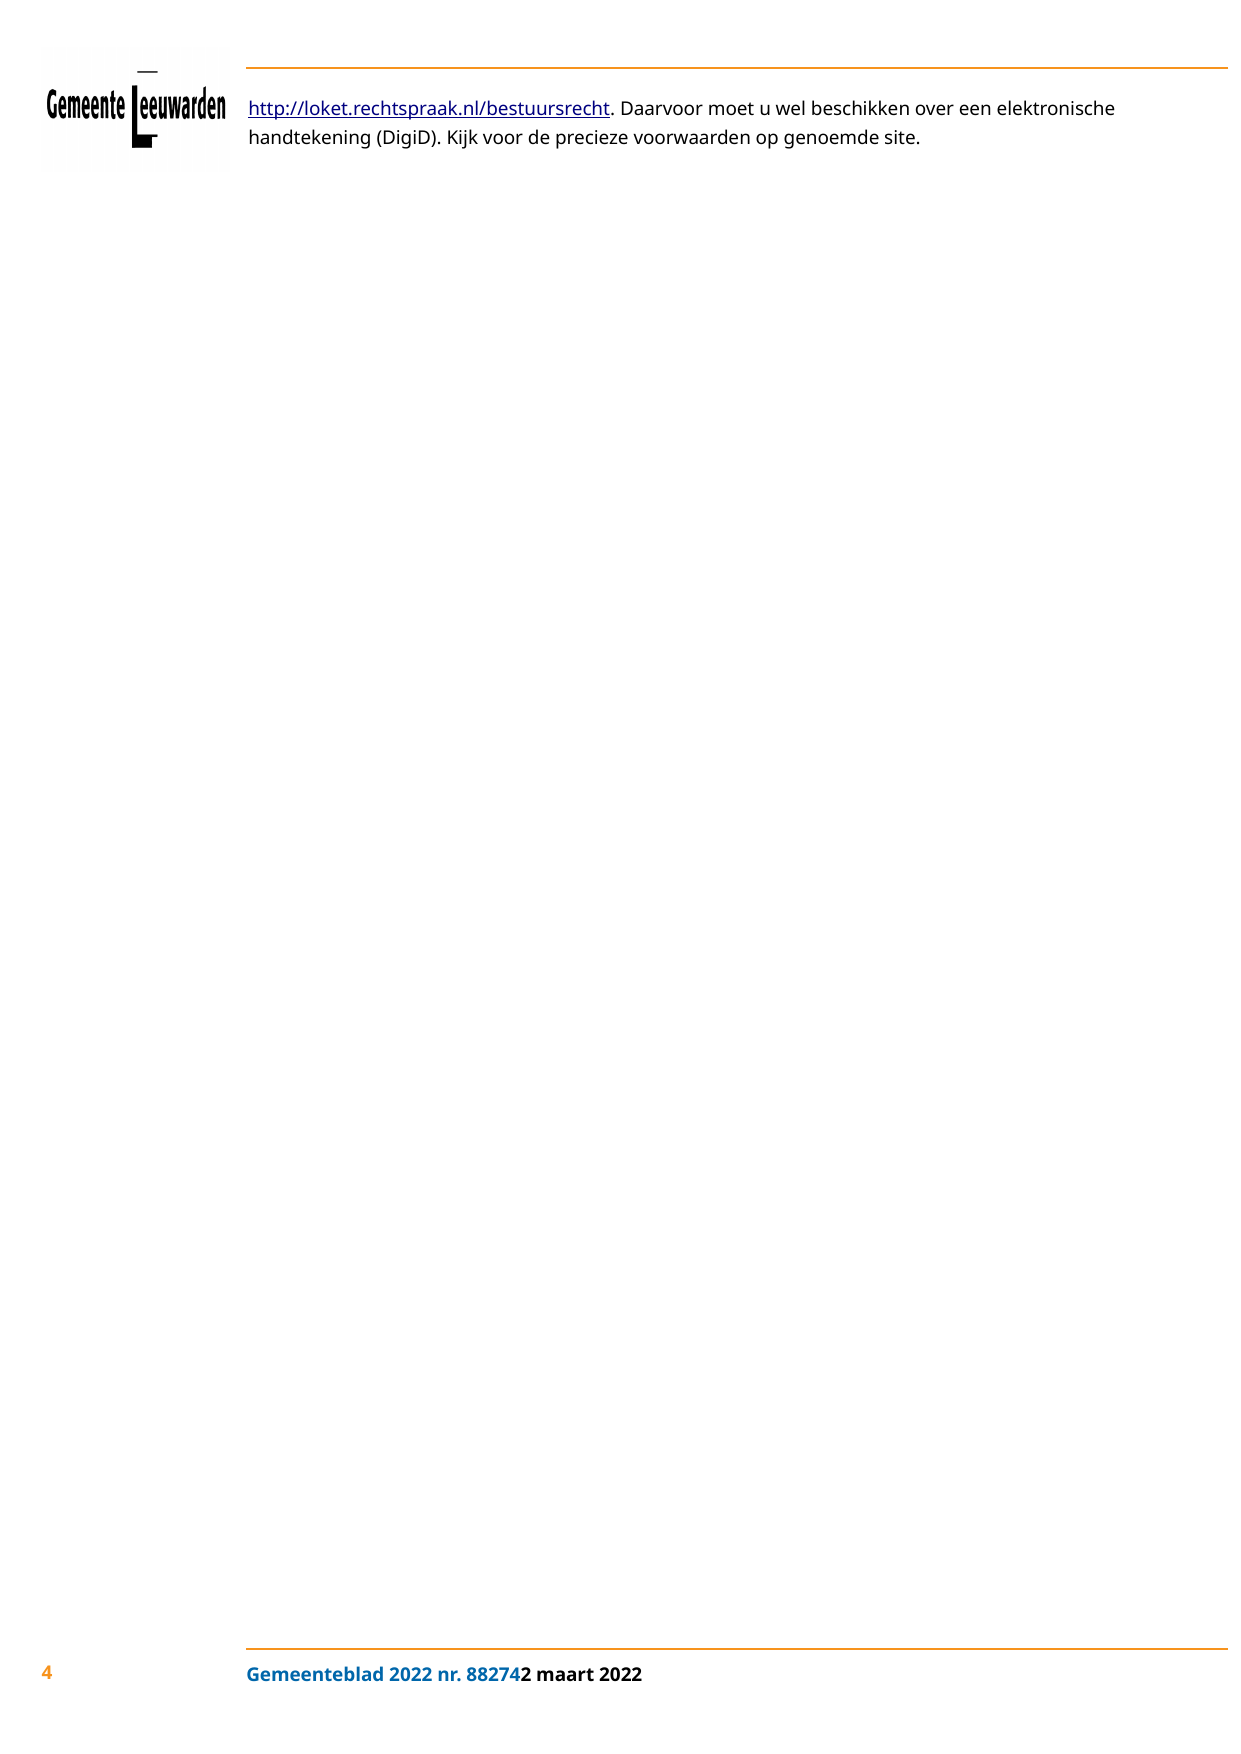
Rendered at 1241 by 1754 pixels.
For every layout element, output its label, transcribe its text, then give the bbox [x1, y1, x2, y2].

picture [41, 47, 231, 172]
text http://loket.rechtspraak.nl/bestuursrecht. Daarvoor moet u wel beschikken over een elektronische handtekening (DigiD). Kijk voor de precieze voorwaarden op genoemde site. [248, 95, 1152, 150]
